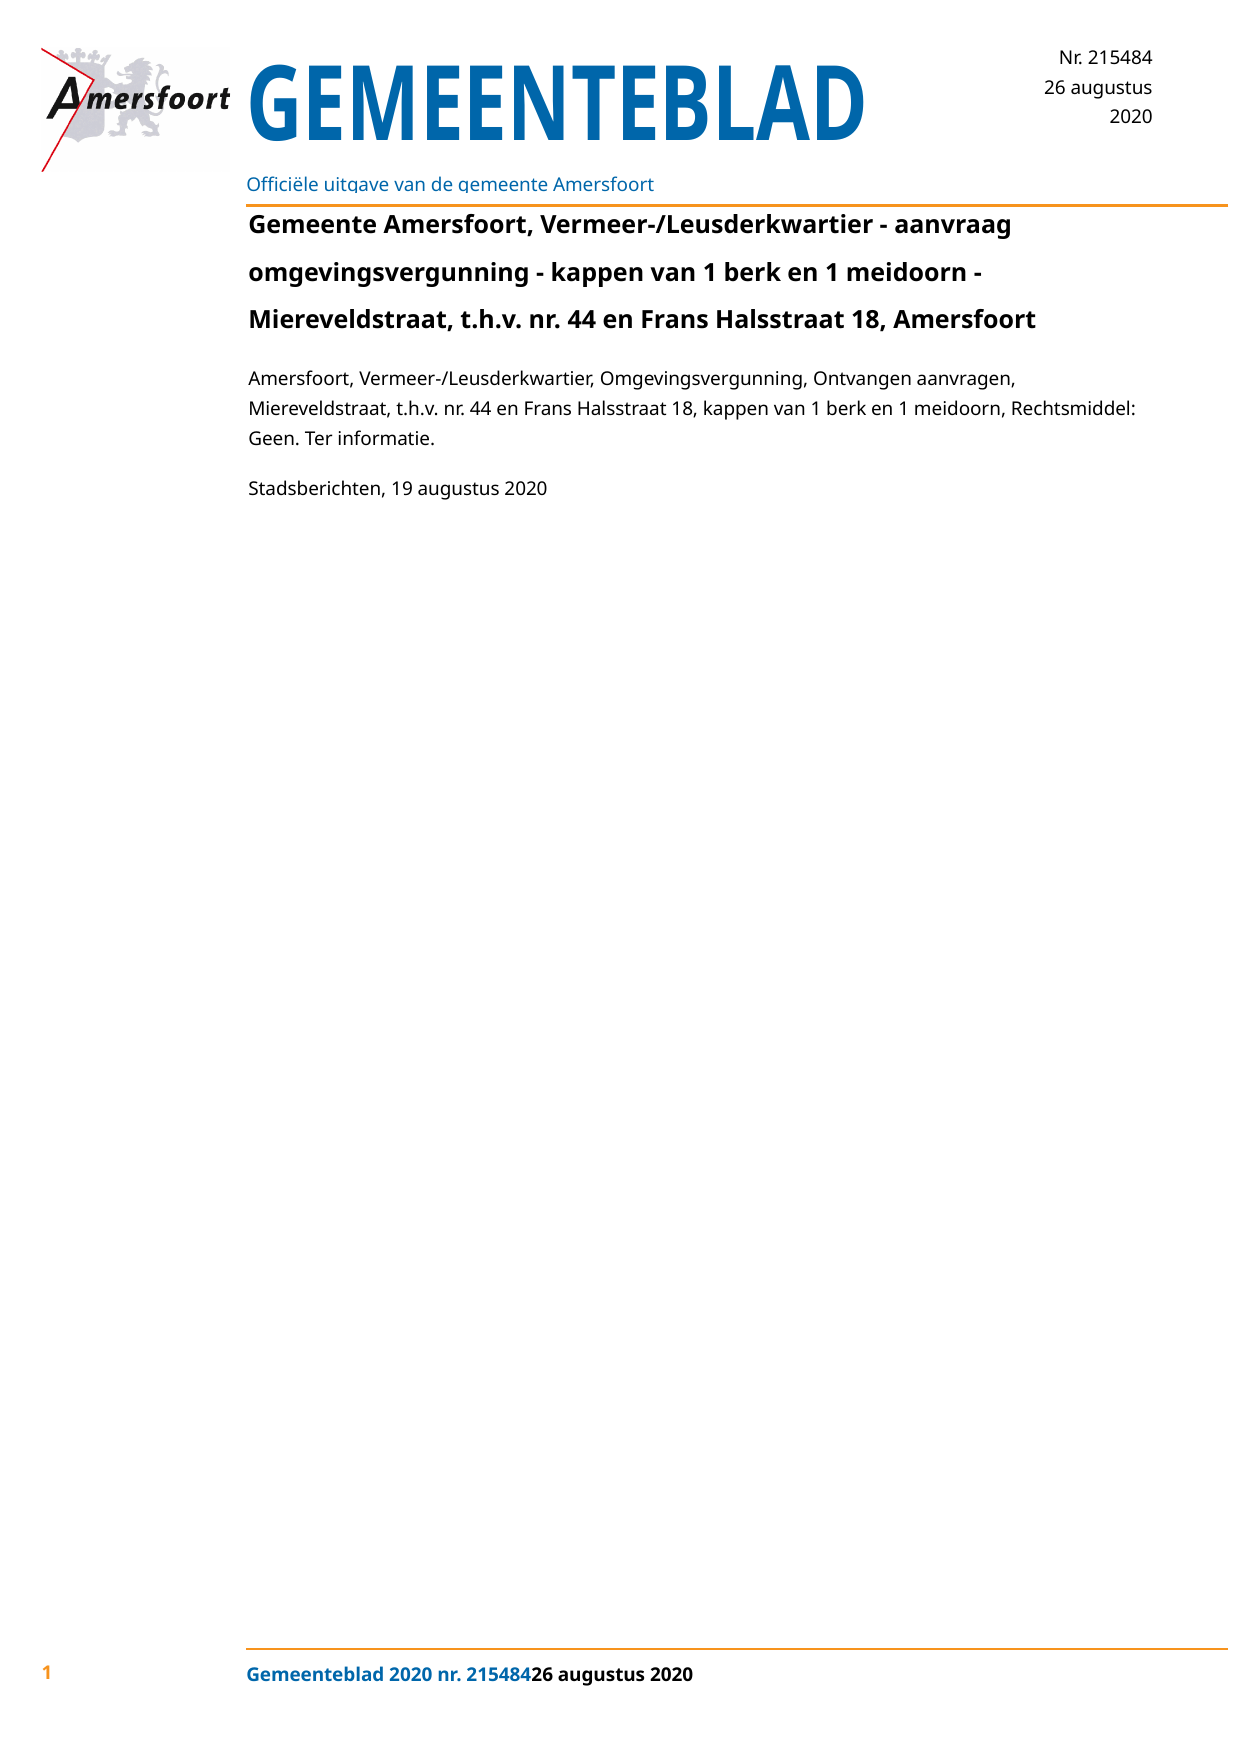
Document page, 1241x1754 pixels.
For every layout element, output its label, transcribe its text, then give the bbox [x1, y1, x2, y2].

text Stadsberichten, 19 augustus 2020 [248, 475, 1152, 501]
text Gemeente Amersfoort, Vermeer-/Leusderkwartier - aanvraag omgevingsvergunning - kappen van 1 berk en 1 meidoorn - Miereveldstraat, t.h.v. nr. 44 en Frans Halsstraat 18, Amersfoort [248, 207, 1152, 336]
picture [41, 47, 231, 172]
text Amersfoort, Vermeer-/Leusderkwartier, Omgevingsvergunning, Ontvangen aanvragen, Miereveldstraat, t.h.v. nr. 44 en Frans Halsstraat 18, kappen van 1 berk en 1 meidoorn, Rechtsmiddel: Geen. Ter informatie. [248, 366, 1152, 450]
